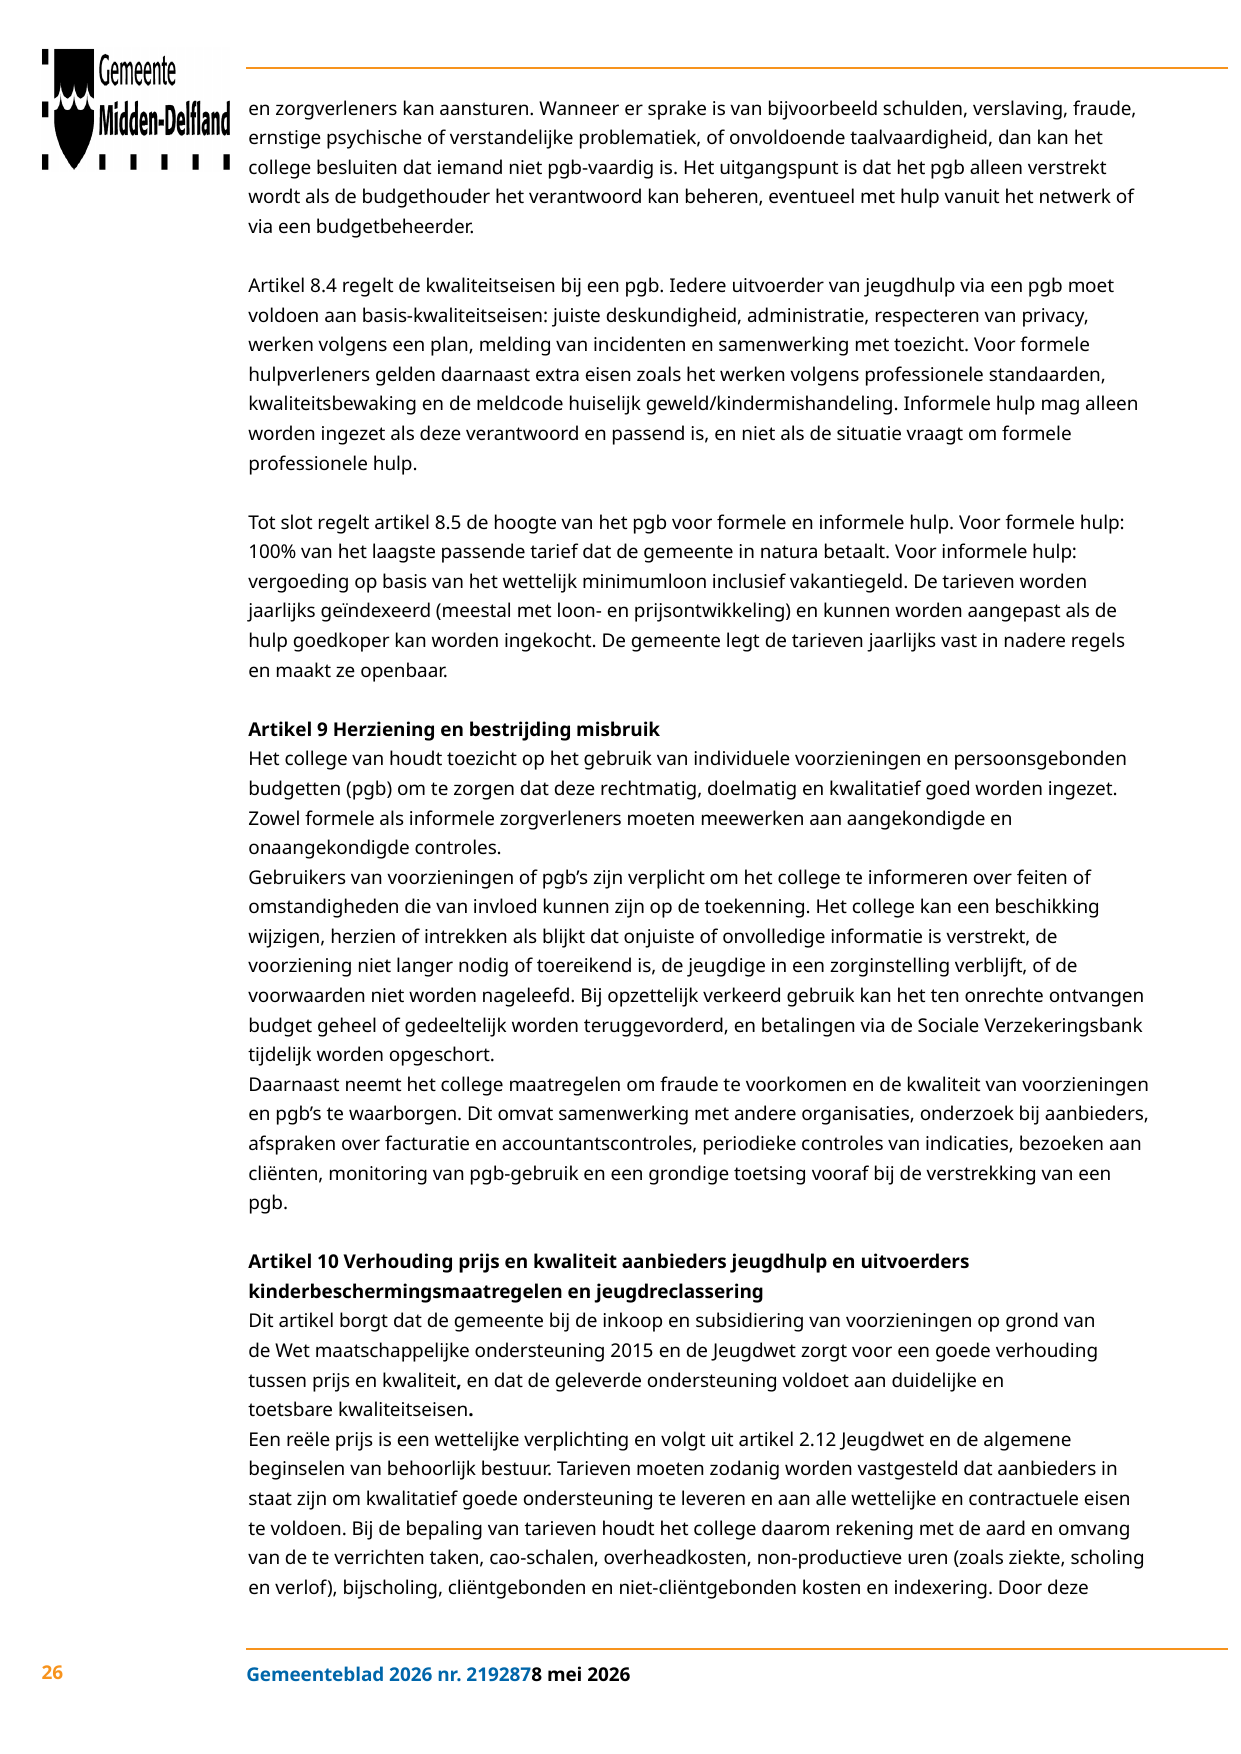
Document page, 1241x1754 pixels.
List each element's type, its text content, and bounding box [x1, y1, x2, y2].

text Artikel 10 Verhouding prijs en kwaliteit aanbieders jeugdhulp en uitvoerders kinderbeschermingsmaatregelen en jeugdreclassering [248, 1248, 1152, 1304]
text Tot slot regelt artikel 8.5 de hoogte van het pgb voor formele en informele hulp. Voor formele hulp: 100% van het laagste passende tarief dat de gemeente in natura betaalt. Voor informele hulp: vergoeding op basis van het wettelijk minimumloon inclusief vakantiegeld. De tarieven worden jaarlijks geïndexeerd (meestal met loon- en prijsontwikkeling) en kunnen worden aangepast als de hulp goedkoper kan worden ingekocht. De gemeente legt de tarieven jaarlijks vast in nadere regels en maakt ze openbaar. [248, 509, 1152, 683]
text Artikel 9 Herziening en bestrijding misbruik [248, 716, 1152, 742]
text Het college van houdt toezicht op het gebruik van individuele voorzieningen en persoonsgebonden budgetten (pgb) om te zorgen dat deze rechtmatig, doelmatig en kwalitatief goed worden ingezet. Zowel formele als informele zorgverleners moeten meewerken aan aangekondigde en onaangekondigde controles. [248, 746, 1152, 860]
text Gebruikers van voorzieningen of pgb’s zijn verplicht om het college te informeren over feiten of omstandigheden die van invloed kunnen zijn op de toekenning. Het college kan een beschikking wijzigen, herzien of intrekken als blijkt dat onjuiste of onvolledige informatie is verstrekt, de voorziening niet langer nodig of toereikend is, de jeugdige in een zorginstelling verblijft, of de voorwaarden niet worden nageleefd. Bij opzettelijk verkeerd gebruik kan het ten onrechte ontvangen budget geheel of gedeeltelijk worden teruggevorderd, en betalingen via de Sociale Verzekeringsbank tijdelijk worden opgeschort. [248, 864, 1152, 1067]
text en zorgverleners kan aansturen. Wanneer er sprake is van bijvoorbeeld schulden, verslaving, fraude, ernstige psychische of verstandelijke problematiek, of onvoldoende taalvaardigheid, dan kan het college besluiten dat iemand niet pgb-vaardig is. Het uitgangspunt is dat het pgb alleen verstrekt wordt als de budgethouder het verantwoord kan beheren, eventueel met hulp vanuit het netwerk of via een budgetbeheerder. [248, 95, 1152, 239]
text Dit artikel borgt dat de gemeente bij de inkoop en subsidiering van voorzieningen op grond van de Wet maatschappelijke ondersteuning 2015 en de Jeugdwet zorgt voor een goede verhouding tussen prijs en kwaliteit, en dat de geleverde ondersteuning voldoet aan duidelijke en toetsbare kwaliteitseisen. [248, 1308, 1152, 1422]
text Artikel 8.4 regelt de kwaliteitseisen bij een pgb. Iedere uitvoerder van jeugdhulp via een pgb moet voldoen aan basis-kwaliteitseisen: juiste deskundigheid, administratie, respecteren van privacy, werken volgens een plan, melding van incidenten en samenwerking met toezicht. Voor formele hulpverleners gelden daarnaast extra eisen zoals het werken volgens professionele standaarden, kwaliteitsbewaking en de meldcode huiselijk geweld/kindermishandeling. Informele hulp mag alleen worden ingezet als deze verantwoord en passend is, en niet als de situatie vraagt om formele professionele hulp. [248, 272, 1152, 476]
text Een reële prijs is een wettelijke verplichting en volgt uit artikel 2.12 Jeugdwet en de algemene beginselen van behoorlijk bestuur. Tarieven moeten zodanig worden vastgesteld dat aanbieders in staat zijn om kwalitatief goede ondersteuning te leveren en aan alle wettelijke en contractuele eisen te voldoen. Bij de bepaling van tarieven houdt het college daarom rekening met de aard en omvang van de te verrichten taken, cao-schalen, overheadkosten, non-productieve uren (zoals ziekte, scholing en verlof), bijscholing, cliëntgebonden en niet-cliëntgebonden kosten en indexering. Door deze [248, 1426, 1152, 1600]
text Daarnaast neemt het college maatregelen om fraude te voorkomen en de kwaliteit van voorzieningen en pgb’s te waarborgen. Dit omvat samenwerking met andere organisaties, onderzoek bij aanbieders, afspraken over facturatie en accountantscontroles, periodieke controles van indicaties, bezoeken aan cliënten, monitoring van pgb-gebruik en een grondige toetsing vooraf bij de verstrekking van een pgb. [248, 1071, 1152, 1215]
picture [41, 47, 231, 172]
